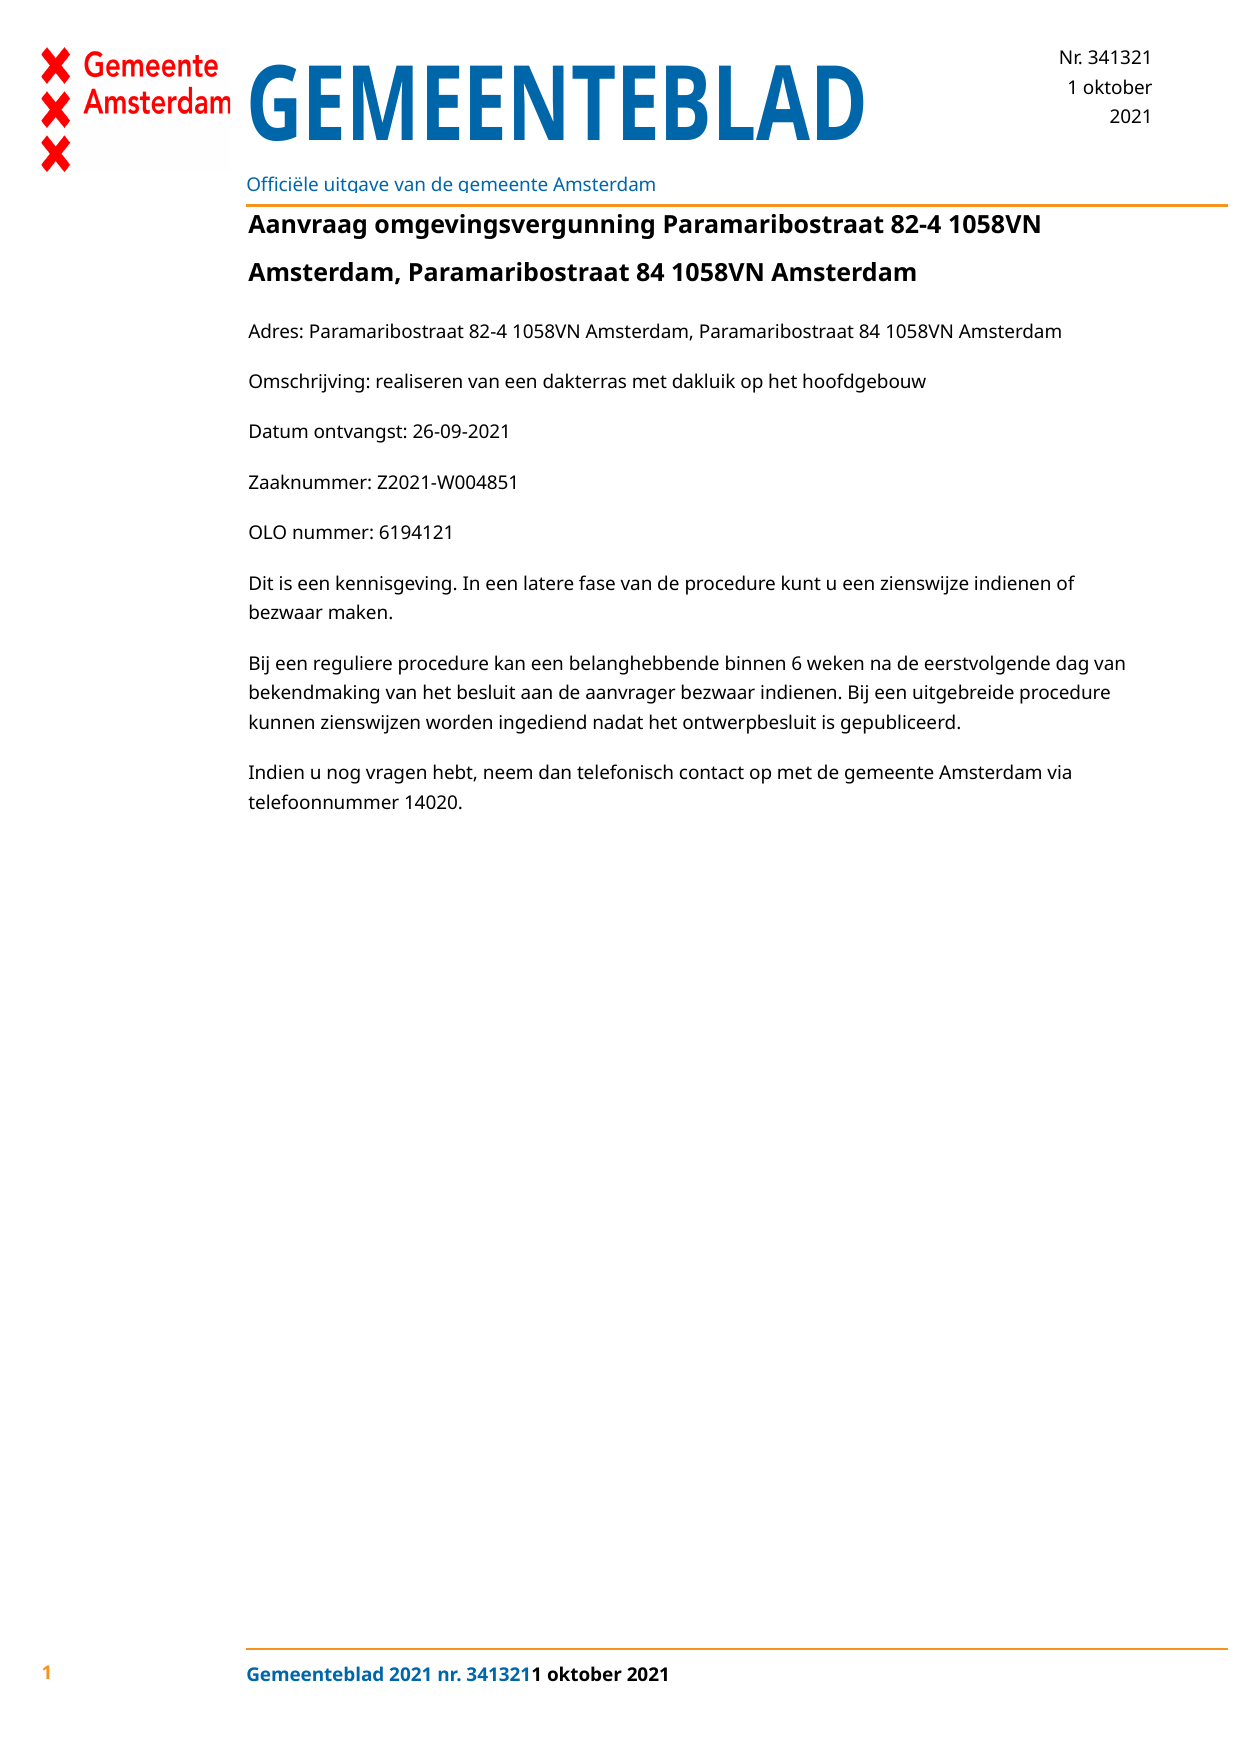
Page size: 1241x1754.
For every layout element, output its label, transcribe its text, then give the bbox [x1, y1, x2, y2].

text Aanvraag omgevingsvergunning Paramaribostraat 82-4 1058VN Amsterdam, Paramaribostraat 84 1058VN Amsterdam [248, 207, 1152, 288]
text Zaaknummer: Z2021-W004851 [248, 469, 1152, 495]
picture [41, 47, 231, 172]
text Omschrijving: realiseren van een dakterras met dakluik op het hoofdgebouw [248, 368, 1152, 394]
text Bij een reguliere procedure kan een belanghebbende binnen 6 weken na de eerstvolgende dag van bekendmaking van het besluit aan de aanvrager bezwaar indienen. Bij een uitgebreide procedure kunnen zienswijzen worden ingediend nadat het ontwerpbesluit is gepubliceerd. [248, 650, 1152, 735]
text Dit is een kennisgeving. In een latere fase van de procedure kunt u een zienswijze indienen of bezwaar maken. [248, 570, 1152, 625]
text Adres: Paramaribostraat 82-4 1058VN Amsterdam, Paramaribostraat 84 1058VN Amsterdam [248, 318, 1152, 344]
text Datum ontvangst: 26-09-2021 [248, 419, 1152, 444]
text Indien u nog vragen hebt, neem dan telefonisch contact op met de gemeente Amsterdam via telefoonnummer 14020. [248, 759, 1152, 815]
text OLO nummer: 6194121 [248, 519, 1152, 545]
